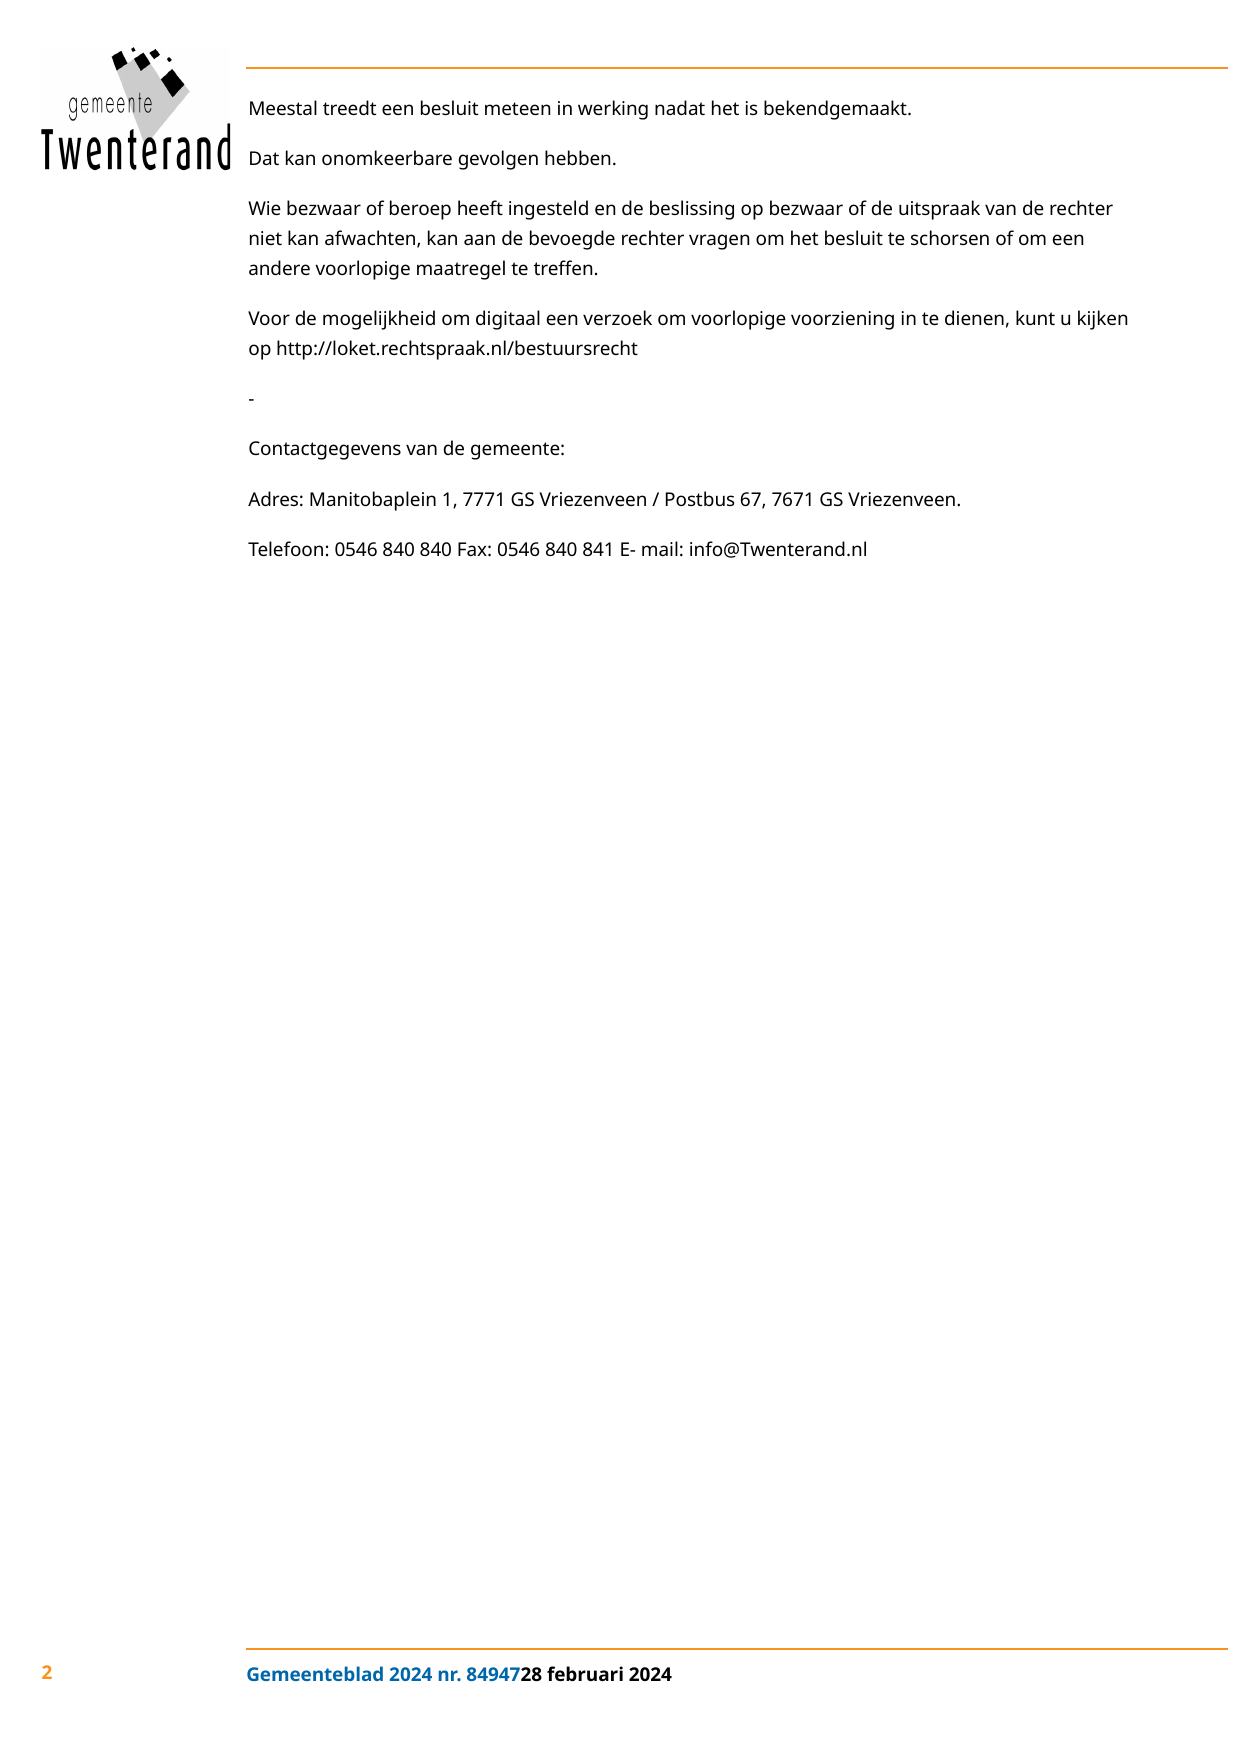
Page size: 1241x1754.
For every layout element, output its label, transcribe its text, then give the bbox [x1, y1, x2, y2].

text Dat kan onomkeerbare gevolgen hebben. [248, 145, 1152, 171]
text Wie bezwaar of beroep heeft ingesteld en de beslissing op bezwaar of de uitspraak van de rechter niet kan afwachten, kan aan de bevoegde rechter vragen om het besluit te schorsen of om een andere voorlopige maatregel te treffen. [248, 196, 1152, 281]
text - [248, 385, 1152, 411]
text Meestal treedt een besluit meteen in werking nadat het is bekendgemaakt. [248, 95, 1152, 121]
text Telefoon: 0546 840 840 Fax: 0546 840 841 E- mail: info@Twenterand.nl [248, 536, 1152, 562]
text Adres: Manitobaplein 1, 7771 GS Vriezenveen / Postbus 67, 7671 GS Vriezenveen. [248, 486, 1152, 512]
picture [41, 47, 231, 172]
text Voor de mogelijkheid om digitaal een verzoek om voorlopige voorziening in te dienen, kunt u kijken op http://loket.rechtspraak.nl/bestuursrecht [248, 305, 1152, 361]
text Contactgegevens van de gemeente: [248, 436, 1152, 461]
